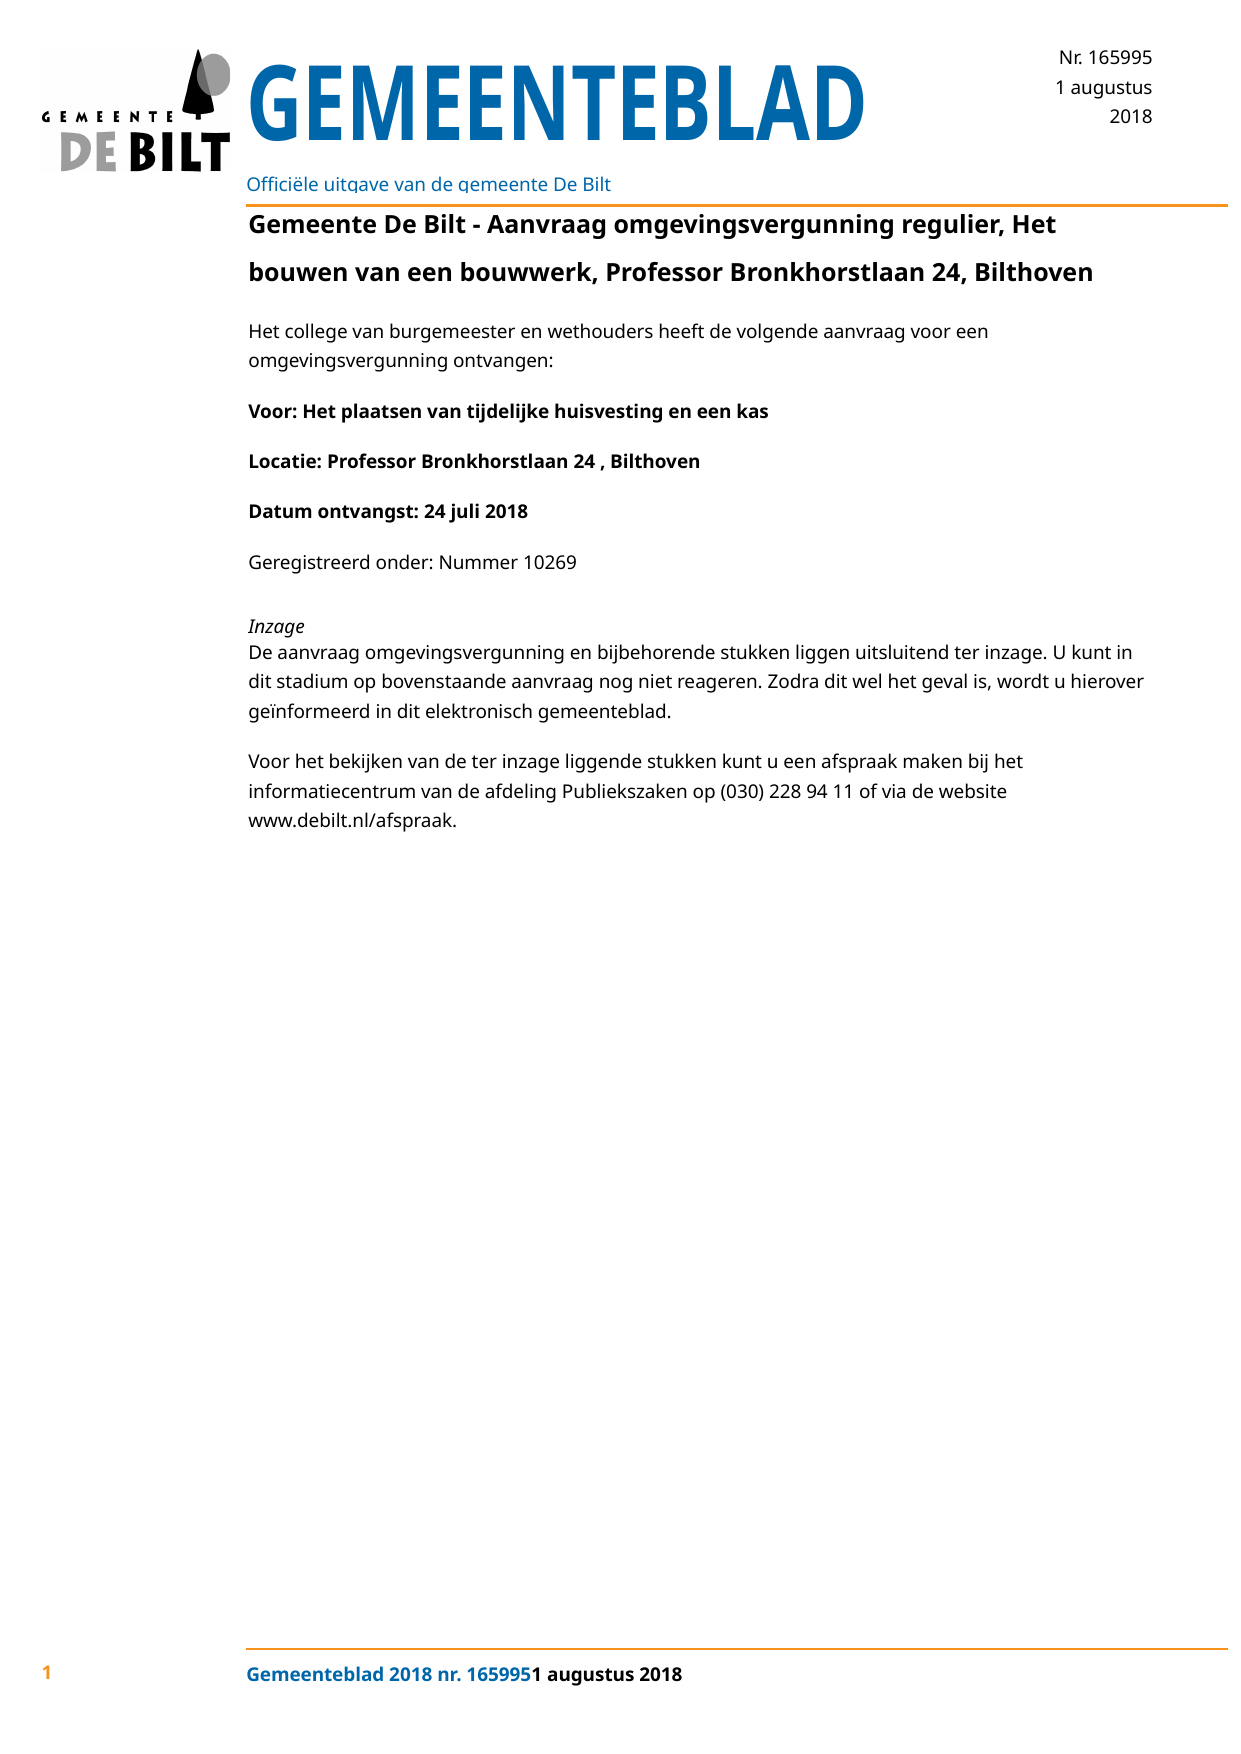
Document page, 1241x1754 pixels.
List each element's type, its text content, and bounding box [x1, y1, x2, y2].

text Voor: Het plaatsen van tijdelijke huisvesting en een kas [248, 398, 1152, 424]
text Geregistreerd onder: Nummer 10269 [248, 549, 1152, 575]
text Inzage [248, 613, 1152, 639]
text De aanvraag omgevingsvergunning en bijbehorende stukken liggen uitsluitend ter inzage. U kunt in dit stadium op bovenstaande aanvraag nog niet reageren. Zodra dit wel het geval is, wordt u hierover geïnformeerd in dit elektronisch gemeenteblad. [248, 639, 1152, 724]
text Datum ontvangst: 24 juli 2018 [248, 499, 1152, 524]
text Voor het bekijken van de ter inzage liggende stukken kunt u een afspraak maken bij het informatiecentrum van de afdeling Publiekszaken op (030) 228 94 11 of via de website www.debilt.nl/afspraak. [248, 748, 1152, 833]
text Locatie: Professor Bronkhorstlaan 24 , Bilthoven [248, 448, 1152, 474]
text Het college van burgemeester en wethouders heeft de volgende aanvraag voor een omgevingsvergunning ontvangen: [248, 318, 1152, 373]
picture [41, 47, 231, 172]
text Gemeente De Bilt - Aanvraag omgevingsvergunning regulier, Het bouwen van een bouwwerk, Professor Bronkhorstlaan 24, Bilthoven [248, 207, 1152, 288]
